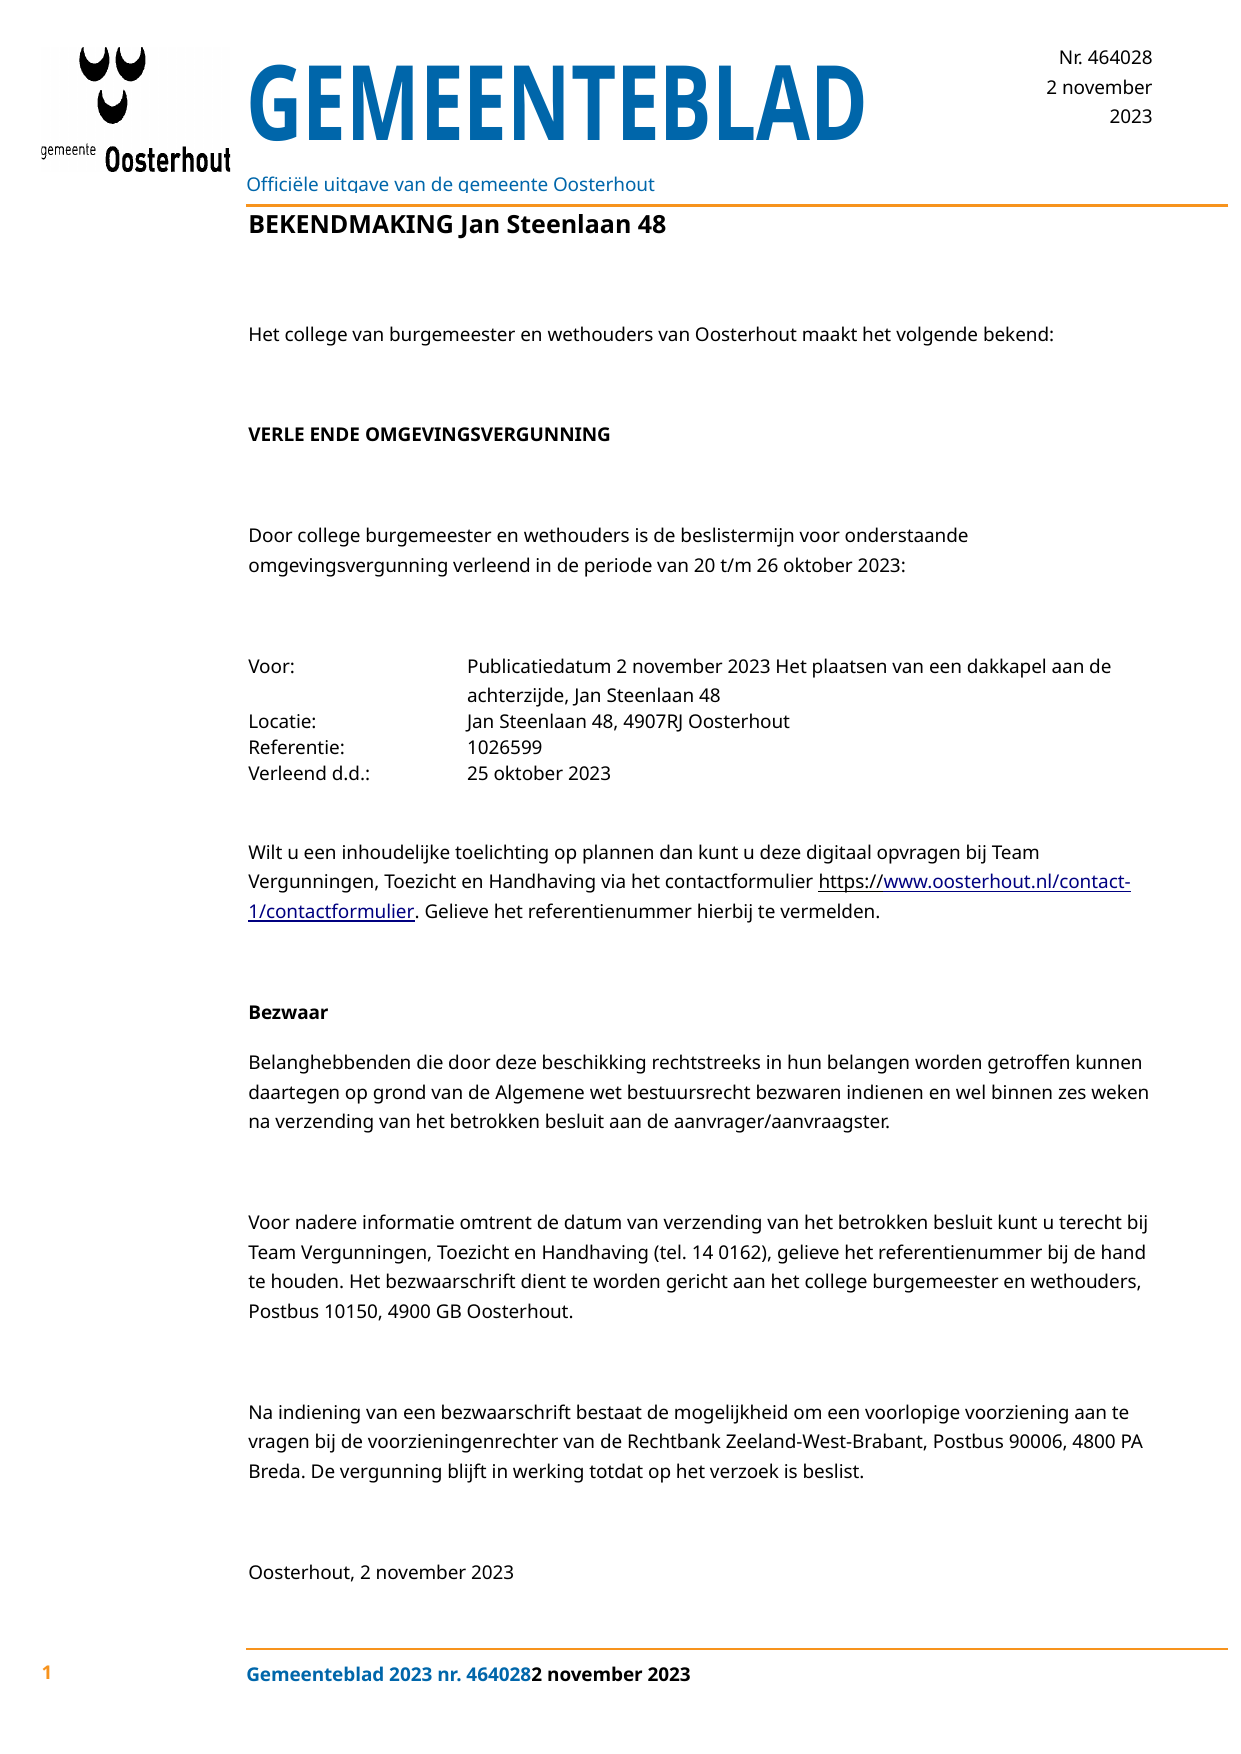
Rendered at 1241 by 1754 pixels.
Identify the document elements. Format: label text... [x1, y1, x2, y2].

picture [41, 47, 231, 172]
text Belanghebbenden die door deze beschikking rechtstreeks in hun belangen worden getroffen kunnen daartegen op grond van de Algemene wet bestuursrecht bezwaren indienen en wel binnen zes weken na verzending van het betrokken besluit aan de aanvrager/aanvraagster. [248, 1049, 1152, 1134]
text Door college burgemeester en wethouders is de beslistermijn voor onderstaande omgevingsvergunning verleend in de periode van 20 t/m 26 oktober 2023: [248, 522, 1152, 578]
table_cell 25 oktober 2023 [467, 760, 1152, 785]
text Het college van burgemeester en wethouders van Oosterhout maakt het volgende bekend: [248, 321, 1152, 346]
text Bezwaar [248, 999, 1152, 1025]
text VERLE ENDE OMGEVINGSVERGUNNING [248, 422, 1152, 447]
table_cell Jan Steenlaan 48, 4907RJ Oosterhout [467, 708, 1152, 734]
text Na indiening van een bezwaarschrift bestaat de mogelijkheid om een voorlopige voorziening aan te vragen bij de voorzieningenrechter van de Rechtbank Zeeland-West-Brabant, Postbus 90006, 4800 PA Breda. De vergunning blijft in werking totdat op het verzoek is beslist. [248, 1399, 1152, 1484]
table_header Voor: [248, 653, 467, 708]
text Wilt u een inhoudelijke toelichting op plannen dan kunt u deze digitaal opvragen bij Team Vergunningen, Toezicht en Handhaving via het contactformulier https://www.oosterhout.nl/contact-1/contactformulier. Gelieve het referentienummer hierbij te vermelden. [248, 839, 1152, 924]
table_cell 1026599 [467, 734, 1152, 760]
text Voor nadere informatie omtrent de datum van verzending van het betrokken besluit kunt u terecht bij Team Vergunningen, Toezicht en Handhaving (tel. 14 0162), gelieve het referentienummer bij de hand te houden. Het bezwaarschrift dient te worden gericht aan het college burgemeester en wethouders, Postbus 10150, 4900 GB Oosterhout. [248, 1209, 1152, 1324]
table_cell Verleend d.d.: [248, 760, 467, 785]
text Oosterhout, 2 november 2023 [248, 1559, 1152, 1585]
table_cell Locatie: [248, 708, 467, 734]
table_header Publicatiedatum 2 november 2023 Het plaatsen van een dakkapel aan de achterzijde, Jan Steenlaan 48 [467, 653, 1152, 708]
text BEKENDMAKING Jan Steenlaan 48 [248, 207, 1152, 241]
table_cell Referentie: [248, 734, 467, 760]
